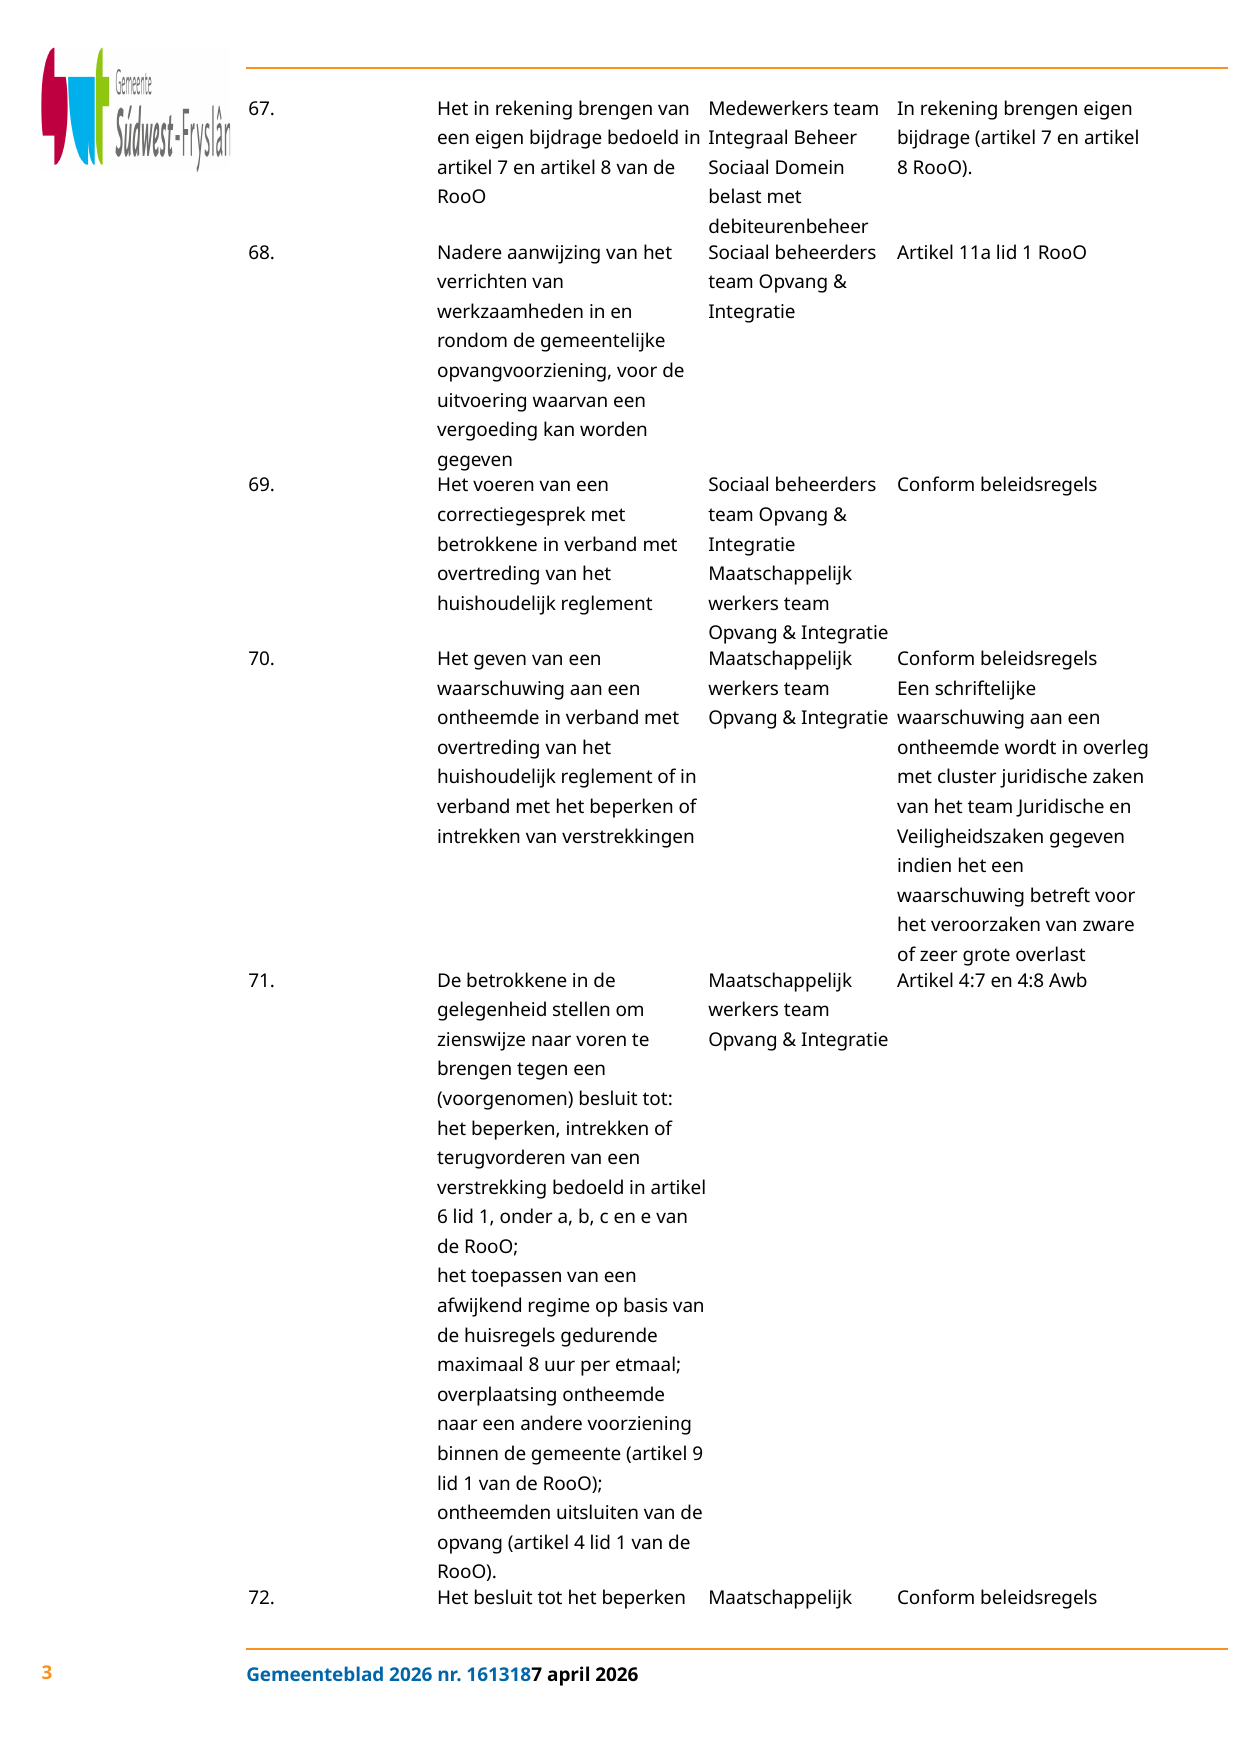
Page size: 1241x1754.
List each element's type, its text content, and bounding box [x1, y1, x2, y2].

table_cell De betrokkene in de gelegenheid stellen om zienswijze naar voren te brengen tegen een (voorgenomen) besluit tot: het beperken, intrekken of terugvorderen van een verstrekking bedoeld in artikel 6 lid 1, onder a, b, c en e van de RooO; het toepassen van een afwijkend regime op basis van de huisregels gedurende maximaal 8 uur per etmaal; overplaatsing ontheemde naar een andere voorziening binnen de gemeente (artikel 9 lid 1 van de RooO); ontheemden uitsluiten van de opvang (artikel 4 lid 1 van de RooO). [437, 967, 708, 1584]
table_cell 69. [248, 472, 437, 645]
table_cell 67. [248, 95, 437, 239]
table_cell Conform beleidsregels Een schriftelijke waarschuwing aan een ontheemde wordt in overleg met cluster juridische zaken van het team Juridische en Veiligheidszaken gegeven indien het een waarschuwing betreft voor het veroorzaken van zware of zeer grote overlast [897, 645, 1152, 967]
table_cell Maatschappelijk werkers team Opvang & Integratie [708, 967, 897, 1584]
table_cell 72. [248, 1584, 437, 1610]
table_cell In rekening brengen eigen bijdrage (artikel 7 en artikel 8 RooO). [897, 95, 1152, 239]
table_cell Conform beleidsregels [897, 1584, 1152, 1610]
table_cell Sociaal beheerders team Opvang & Integratie Maatschappelijk werkers team Opvang & Integratie [708, 472, 897, 645]
table_cell Het besluit tot het beperken [437, 1584, 708, 1610]
table_cell Sociaal beheerders team Opvang & Integratie [708, 239, 897, 472]
table_cell 68. [248, 239, 437, 472]
table_cell Artikel 4:7 en 4:8 Awb [897, 967, 1152, 1584]
table_cell Nadere aanwijzing van het verrichten van werkzaamheden in en rondom de gemeentelijke opvangvoorziening, voor de uitvoering waarvan een vergoeding kan worden gegeven [437, 239, 708, 472]
table_cell Het voeren van een correctiegesprek met betrokkene in verband met overtreding van het huishoudelijk reglement [437, 472, 708, 645]
table_cell 70. [248, 645, 437, 967]
picture [41, 47, 231, 172]
table_cell Medewerkers team Integraal Beheer Sociaal Domein belast met debiteurenbeheer [708, 95, 897, 239]
table_cell Artikel 11a lid 1 RooO [897, 239, 1152, 472]
table_cell Het geven van een waarschuwing aan een ontheemde in verband met overtreding van het huishoudelijk reglement of in verband met het beperken of intrekken van verstrekkingen [437, 645, 708, 967]
table_cell Conform beleidsregels [897, 472, 1152, 645]
table_cell Maatschappelijk werkers team Opvang & Integratie [708, 645, 897, 967]
table_cell Het in rekening brengen van een eigen bijdrage bedoeld in artikel 7 en artikel 8 van de RooO [437, 95, 708, 239]
table_cell 71. [248, 967, 437, 1584]
table_cell Maatschappelijk [708, 1584, 897, 1610]
